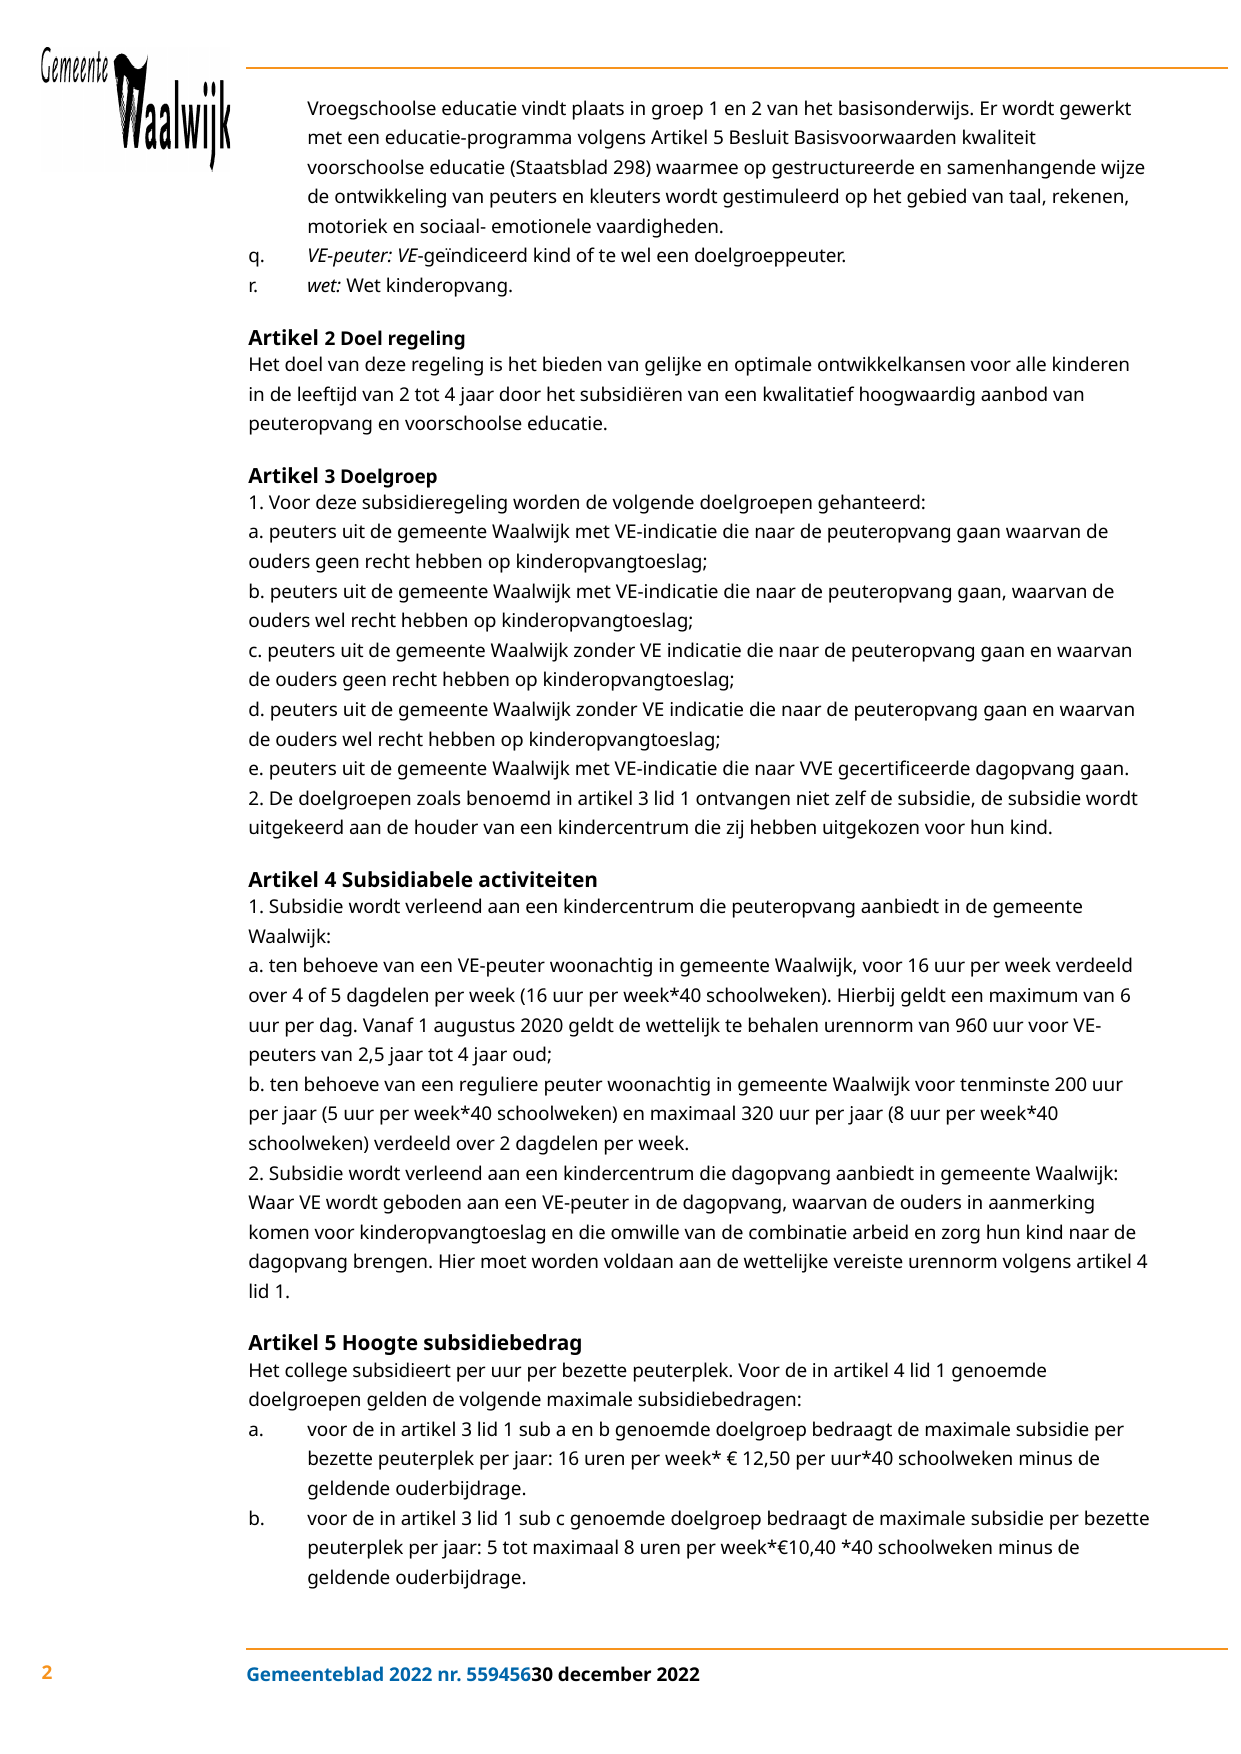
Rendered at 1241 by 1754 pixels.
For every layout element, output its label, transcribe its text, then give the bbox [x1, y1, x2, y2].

text Artikel 4 Subsidiabele activiteiten [248, 865, 1152, 893]
list wet: Wet kinderopvang. [248, 272, 1152, 298]
list VE-peuter: VE-geïndiceerd kind of te wel een doelgroeppeuter. [248, 243, 1152, 268]
text c. peuters uit de gemeente Waalwijk zonder VE indicatie die naar de peuteropvang gaan en waarvan de ouders geen recht hebben op kinderopvangtoeslag; [248, 637, 1152, 692]
text 1. Voor deze subsidieregeling worden de volgende doelgroepen gehanteerd: [248, 489, 1152, 515]
text Het college subsidieert per uur per bezette peuterplek. Voor de in artikel 4 lid 1 genoemde doelgroepen gelden de volgende maximale subsidiebedragen: [248, 1357, 1152, 1412]
text 1. Subsidie wordt verleend aan een kindercentrum die peuteropvang aanbiedt in de gemeente Waalwijk: [248, 893, 1152, 949]
list voor de in artikel 3 lid 1 sub c genoemde doelgroep bedraagt de maximale subsidie per bezette peuterplek per jaar: 5 tot maximaal 8 uren per week*€10,40 *40 schoolweken minus de geldende ouderbijdrage. [248, 1505, 1152, 1590]
list Vroegschoolse educatie vindt plaats in groep 1 en 2 van het basisonderwijs. Er wordt gewerkt met een educatie-programma volgens Artikel 5 Besluit Basisvoorwaarden kwaliteit voorschoolse educatie (Staatsblad 298) waarmee op gestructureerde en samenhangende wijze de ontwikkeling van peuters en kleuters wordt gestimuleerd op het gebied van taal, rekenen, motoriek en sociaal- emotionele vaardigheden. [248, 95, 1152, 239]
text 2. Subsidie wordt verleend aan een kindercentrum die dagopvang aanbiedt in gemeente Waalwijk: Waar VE wordt geboden aan een VE-peuter in de dagopvang, waarvan de ouders in aanmerking komen voor kinderopvangtoeslag en die omwille van de combinatie arbeid en zorg hun kind naar de dagopvang brengen. Hier moet worden voldaan aan de wettelijke vereiste urennorm volgens artikel 4 lid 1. [248, 1160, 1152, 1304]
text Artikel 2 Doel regeling [248, 323, 1152, 351]
picture [41, 47, 231, 172]
text a. ten behoeve van een VE-peuter woonachtig in gemeente Waalwijk, voor 16 uur per week verdeeld over 4 of 5 dagdelen per week (16 uur per week*40 schoolweken). Hierbij geldt een maximum van 6 uur per dag. Vanaf 1 augustus 2020 geldt de wettelijk te behalen urennorm van 960 uur voor VE-peuters van 2,5 jaar tot 4 jaar oud; [248, 953, 1152, 1067]
text 2. De doelgroepen zoals benoemd in artikel 3 lid 1 ontvangen niet zelf de subsidie, de subsidie wordt uitgekeerd aan de houder van een kindercentrum die zij hebben uitgekozen voor hun kind. [248, 785, 1152, 840]
text b. ten behoeve van een reguliere peuter woonachtig in gemeente Waalwijk voor tenminste 200 uur per jaar (5 uur per week*40 schoolweken) en maximaal 320 uur per jaar (8 uur per week*40 schoolweken) verdeeld over 2 dagdelen per week. [248, 1071, 1152, 1156]
text a. peuters uit de gemeente Waalwijk met VE-indicatie die naar de peuteropvang gaan waarvan de ouders geen recht hebben op kinderopvangtoeslag; [248, 519, 1152, 574]
text Artikel 5 Hoogte subsidiebedrag [248, 1328, 1152, 1357]
list voor de in artikel 3 lid 1 sub a en b genoemde doelgroep bedraagt de maximale subsidie per bezette peuterplek per jaar: 16 uren per week* € 12,50 per uur*40 schoolweken minus de geldende ouderbijdrage. [248, 1416, 1152, 1501]
text Artikel 3 Doelgroep [248, 461, 1152, 489]
text Het doel van deze regeling is het bieden van gelijke en optimale ontwikkelkansen voor alle kinderen in de leeftijd van 2 tot 4 jaar door het subsidiëren van een kwalitatief hoogwaardig aanbod van peuteropvang en voorschoolse educatie. [248, 351, 1152, 436]
text e. peuters uit de gemeente Waalwijk met VE-indicatie die naar VVE gecertificeerde dagopvang gaan. [248, 755, 1152, 781]
text b. peuters uit de gemeente Waalwijk met VE-indicatie die naar de peuteropvang gaan, waarvan de ouders wel recht hebben op kinderopvangtoeslag; [248, 578, 1152, 633]
text d. peuters uit de gemeente Waalwijk zonder VE indicatie die naar de peuteropvang gaan en waarvan de ouders wel recht hebben op kinderopvangtoeslag; [248, 696, 1152, 752]
